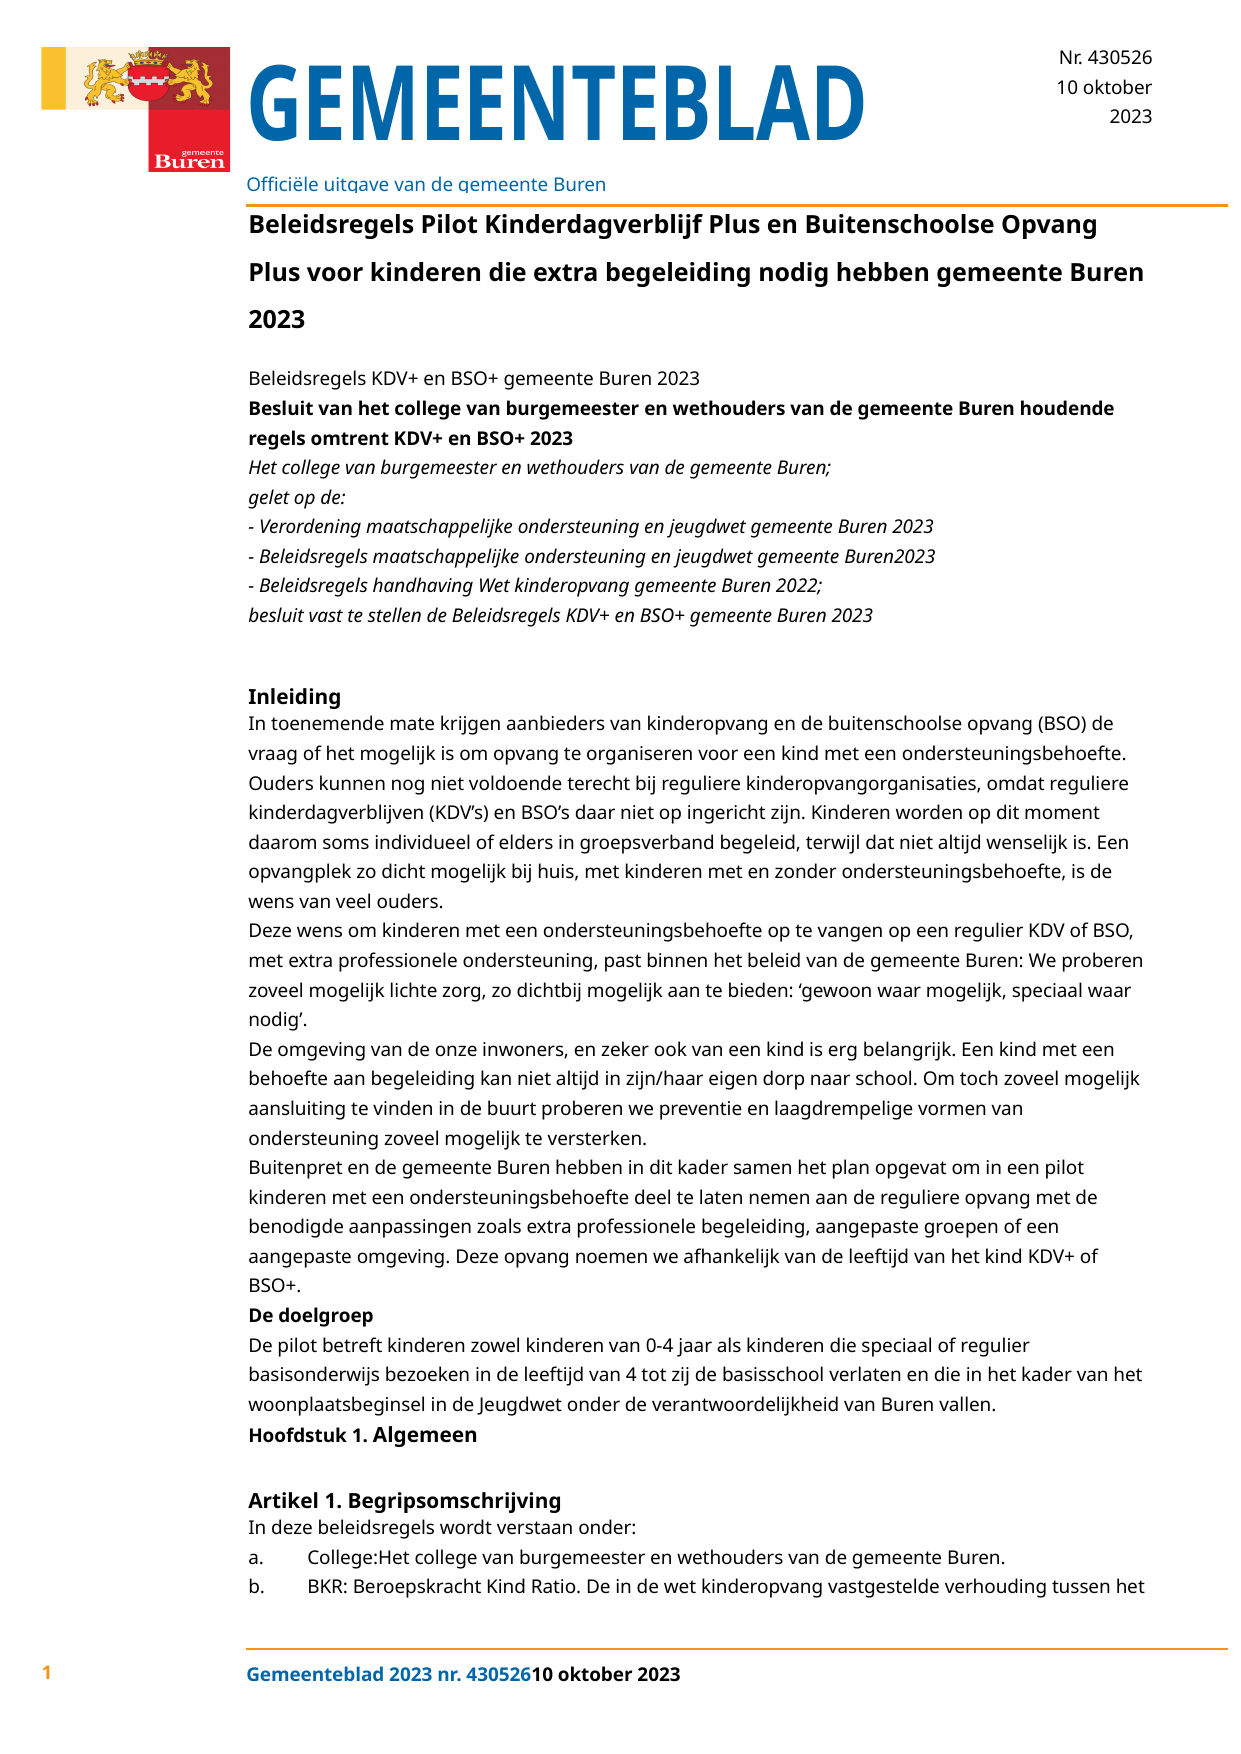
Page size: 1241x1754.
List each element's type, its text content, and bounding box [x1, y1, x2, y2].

text In deze beleidsregels wordt verstaan onder: [248, 1514, 1152, 1540]
text Hoofdstuk 1. Algemeen [248, 1421, 1152, 1449]
list BKR: Beroepskracht Kind Ratio. De in de wet kinderopvang vastgestelde verhouding tussen het [248, 1573, 1152, 1599]
picture [41, 47, 231, 172]
text Besluit van het college van burgemeester en wethouders van de gemeente Buren houdende regels omtrent KDV+ en BSO+ 2023 [248, 395, 1152, 450]
text Het college van burgemeester en wethouders van de gemeente Buren; [248, 454, 1152, 480]
text Ouders kunnen nog niet voldoende terecht bij reguliere kinderopvangorganisaties, omdat reguliere kinderdagverblijven (KDV’s) en BSO’s daar niet op ingericht zijn. Kinderen worden op dit moment daarom soms individueel of elders in groepsverband begeleid, terwijl dat niet altijd wenselijk is. Een opvangplek zo dicht mogelijk bij huis, met kinderen met en zonder ondersteuningsbehoefte, is de wens van veel ouders. [248, 770, 1152, 914]
text Buitenpret en de gemeente Buren hebben in dit kader samen het plan opgevat om in een pilot kinderen met een ondersteuningsbehoefte deel te laten nemen aan de reguliere opvang met de benodigde aanpassingen zoals extra professionele begeleiding, aangepaste groepen of een aangepaste omgeving. Deze opvang noemen we afhankelijk van de leeftijd van het kind KDV+ of BSO+. [248, 1154, 1152, 1298]
text In toenemende mate krijgen aanbieders van kinderopvang en de buitenschoolse opvang (BSO) de vraag of het mogelijk is om opvang te organiseren voor een kind met een ondersteuningsbehoefte. [248, 711, 1152, 766]
text Beleidsregels Pilot Kinderdagverblijf Plus en Buitenschoolse Opvang Plus voor kinderen die extra begeleiding nodig hebben gemeente Buren 2023 [248, 207, 1152, 336]
text Beleidsregels KDV+ en BSO+ gemeente Buren 2023 [248, 366, 1152, 391]
text Artikel 1. Begripsomschrijving [248, 1486, 1152, 1514]
text De pilot betreft kinderen zowel kinderen van 0-4 jaar als kinderen die speciaal of regulier basisonderwijs bezoeken in de leeftijd van 4 tot zij de basisschool verlaten en die in het kader van het woonplaatsbeginsel in de Jeugdwet onder de verantwoordelijkheid van Buren vallen. [248, 1332, 1152, 1417]
text De doelgroep [248, 1302, 1152, 1328]
list College:Het college van burgemeester en wethouders van de gemeente Buren. [248, 1544, 1152, 1570]
text Inleiding [248, 682, 1152, 711]
text gelet op de: [248, 484, 1152, 509]
text De omgeving van de onze inwoners, en zeker ook van een kind is erg belangrijk. Een kind met een behoefte aan begeleiding kan niet altijd in zijn/haar eigen dorp naar school. Om toch zoveel mogelijk aansluiting te vinden in de buurt proberen we preventie en laagdrempelige vormen van ondersteuning zoveel mogelijk te versterken. [248, 1036, 1152, 1151]
text besluit vast te stellen de Beleidsregels KDV+ en BSO+ gemeente Buren 2023 [248, 602, 1152, 628]
text - Verordening maatschappelijke ondersteuning en jeugdwet gemeente Buren 2023 [248, 513, 1152, 539]
text Deze wens om kinderen met een ondersteuningsbehoefte op te vangen op een regulier KDV of BSO, met extra professionele ondersteuning, past binnen het beleid van de gemeente Buren: We proberen zoveel mogelijk lichte zorg, zo dichtbij mogelijk aan te bieden: ‘gewoon waar mogelijk, speciaal waar nodig’. [248, 918, 1152, 1032]
text - Beleidsregels handhaving Wet kinderopvang gemeente Buren 2022; [248, 573, 1152, 598]
text - Beleidsregels maatschappelijke ondersteuning en jeugdwet gemeente Buren2023 [248, 543, 1152, 569]
